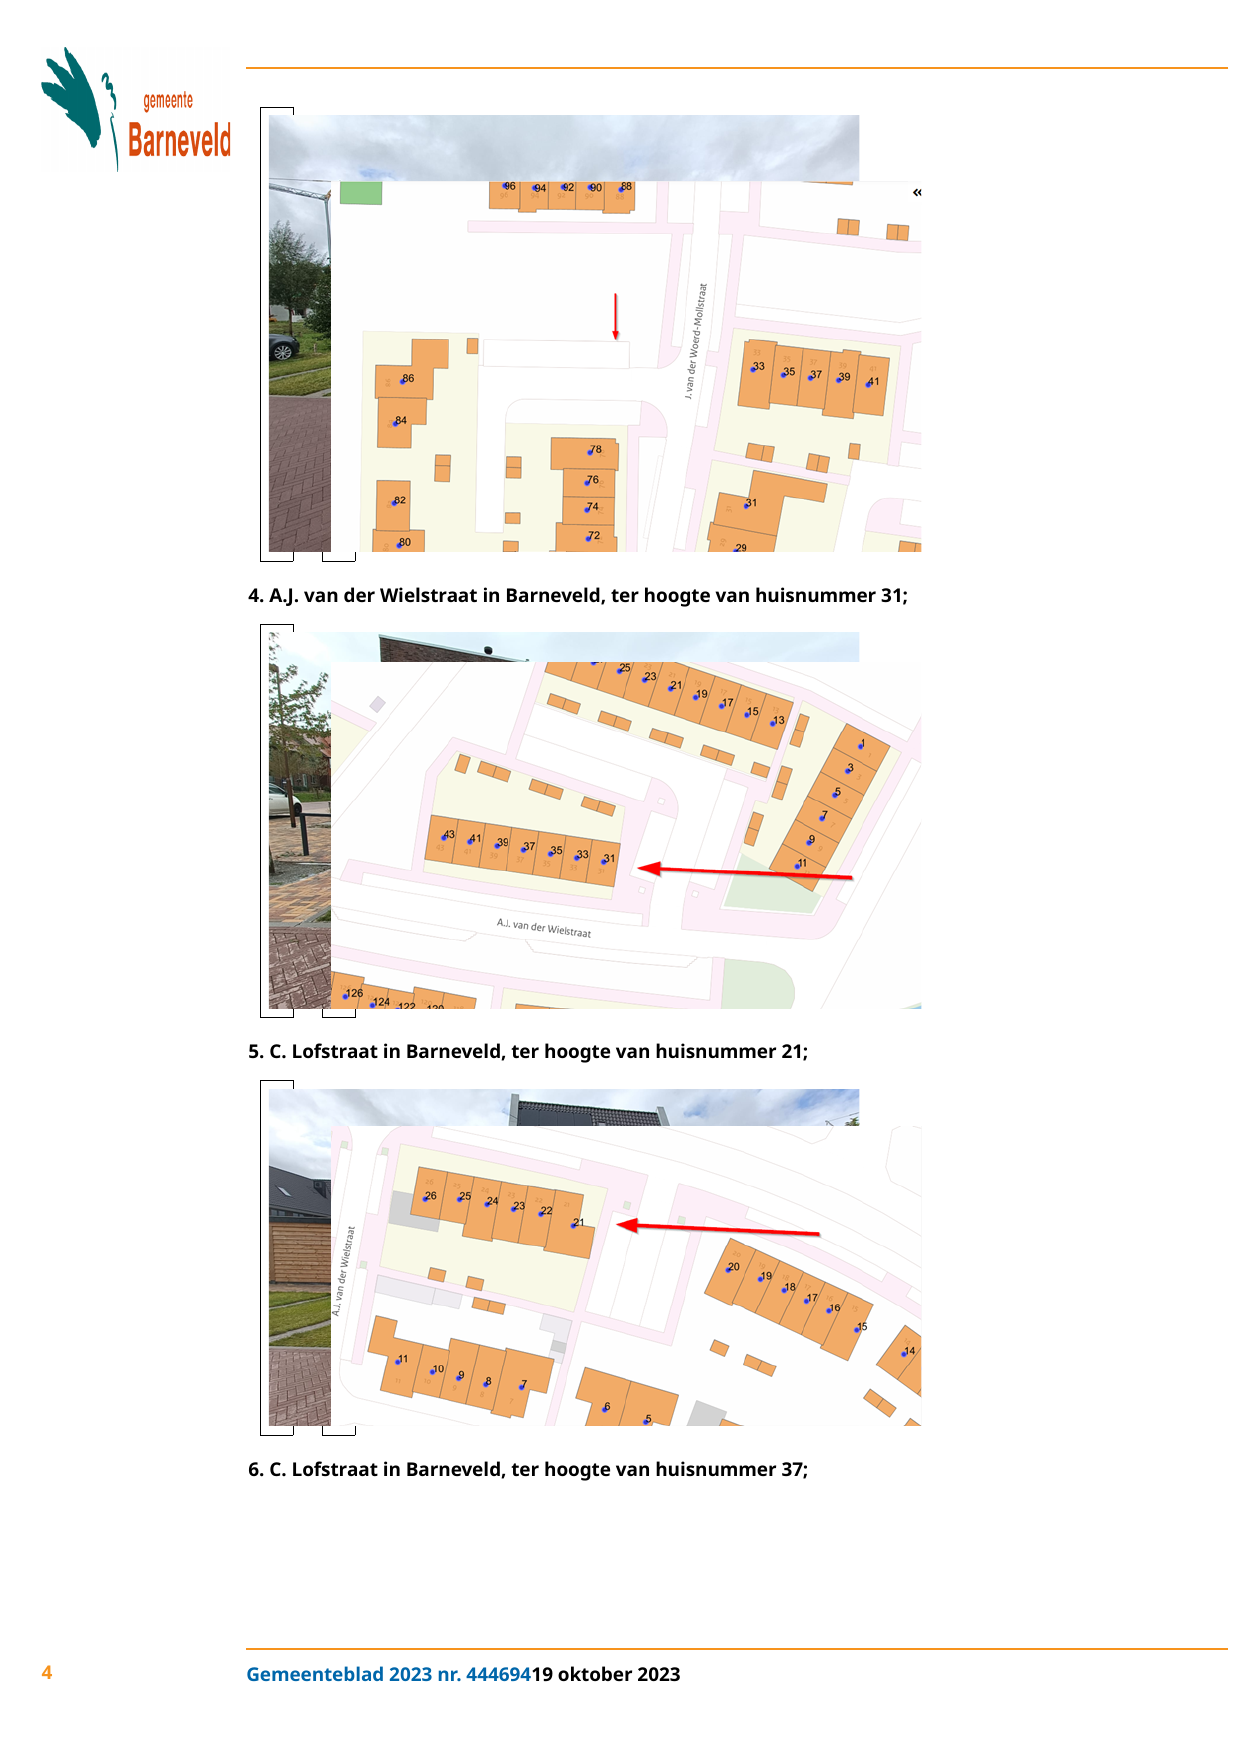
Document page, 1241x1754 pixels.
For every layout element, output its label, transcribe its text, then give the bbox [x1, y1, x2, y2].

text 5. C. Lofstraat in Barneveld, ter hoogte van huisnummer 21; [248, 1039, 1152, 1064]
picture [268, 632, 922, 1009]
picture [268, 115, 922, 552]
picture [268, 1089, 922, 1426]
picture [41, 47, 231, 172]
text 6. C. Lofstraat in Barneveld, ter hoogte van huisnummer 37; [248, 1456, 1152, 1482]
text 4. A.J. van der Wielstraat in Barneveld, ter hoogte van huisnummer 31; [248, 582, 1152, 608]
